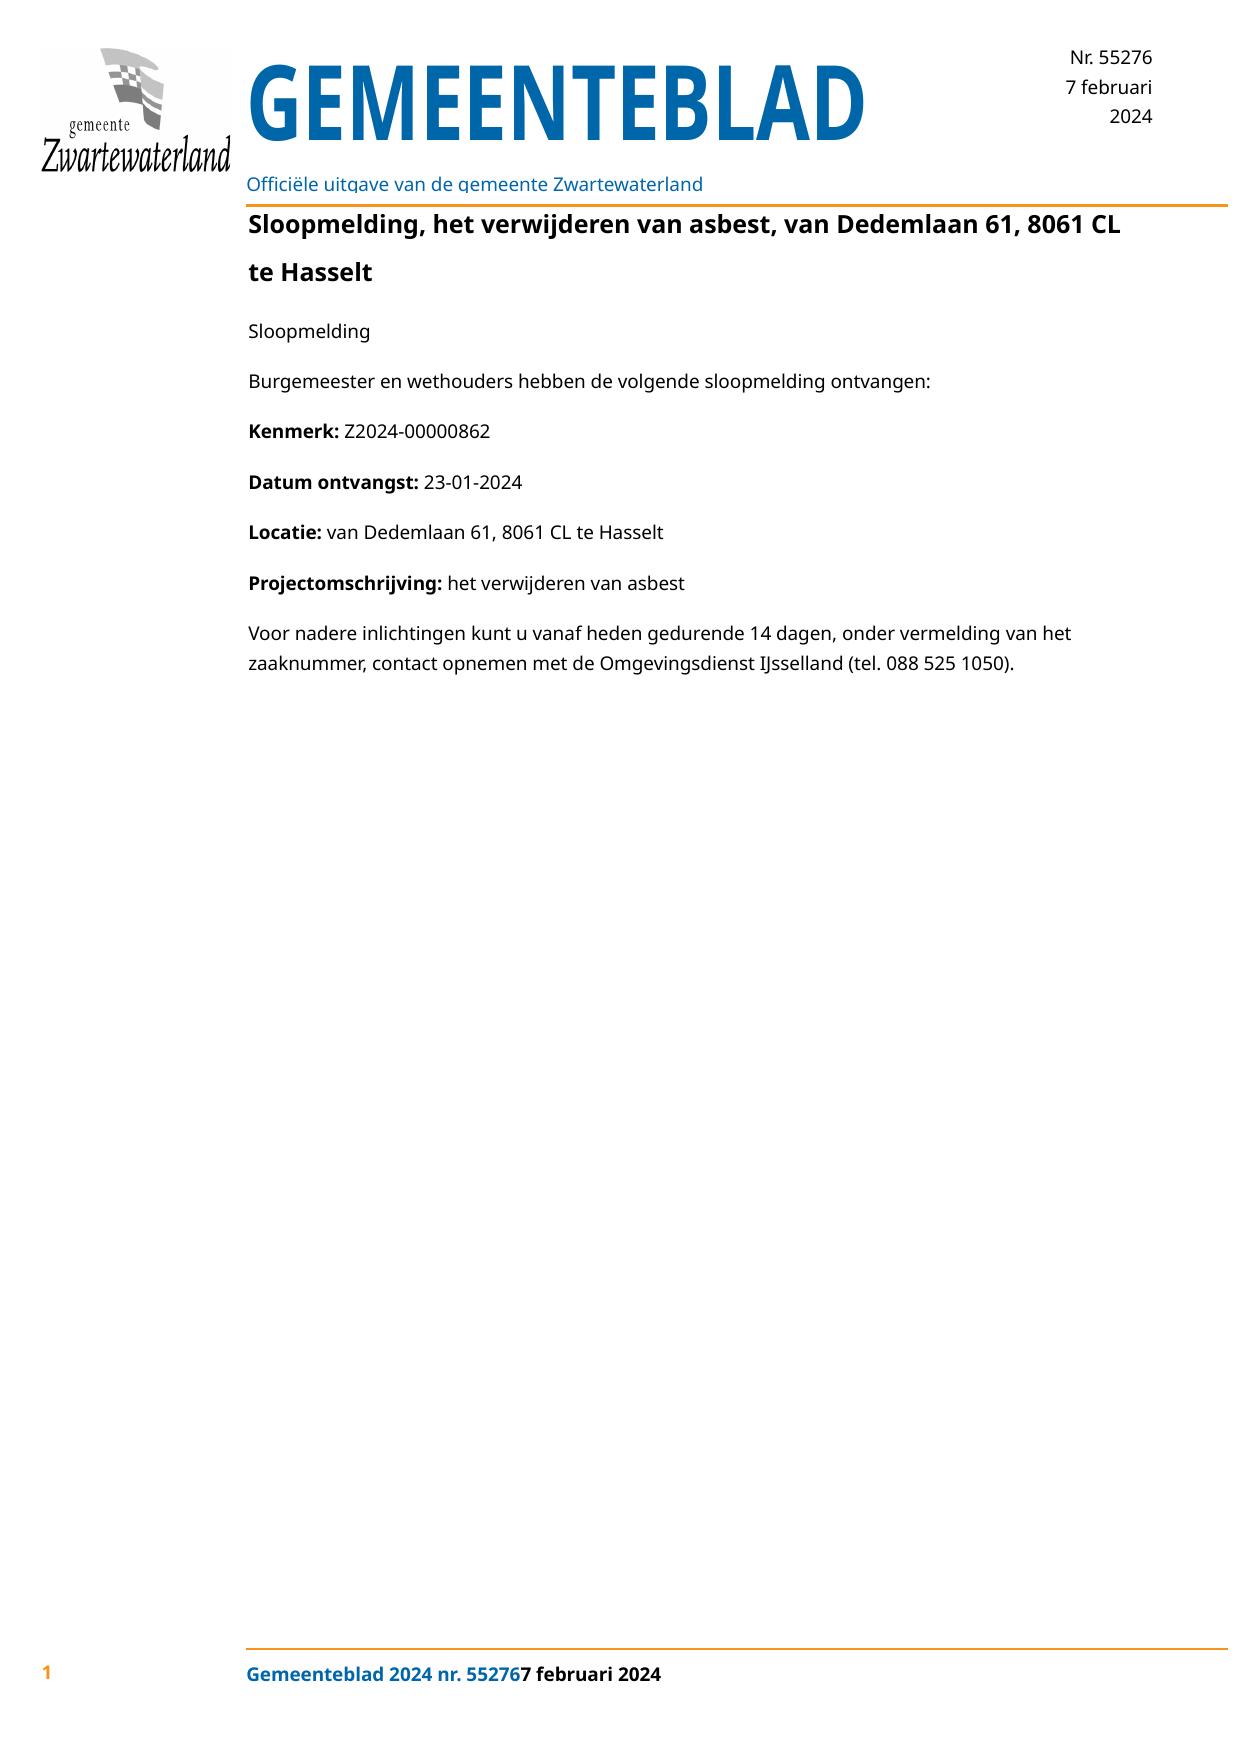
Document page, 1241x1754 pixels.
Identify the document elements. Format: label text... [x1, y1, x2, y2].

text Voor nadere inlichtingen kunt u vanaf heden gedurende 14 dagen, onder vermelding van het zaaknummer, contact opnemen met de Omgevingsdienst IJsselland (tel. 088 525 1050). [248, 620, 1152, 676]
text Datum ontvangst: 23-01-2024 [248, 469, 1152, 495]
text Sloopmelding, het verwijderen van asbest, van Dedemlaan 61, 8061 CL te Hasselt [248, 207, 1152, 288]
text Burgemeester en wethouders hebben de volgende sloopmelding ontvangen: [248, 368, 1152, 394]
text Sloopmelding [248, 318, 1152, 344]
text Projectomschrijving: het verwijderen van asbest [248, 570, 1152, 596]
text Kenmerk: Z2024-00000862 [248, 419, 1152, 444]
text Locatie: van Dedemlaan 61, 8061 CL te Hasselt [248, 519, 1152, 545]
picture [41, 47, 231, 172]
